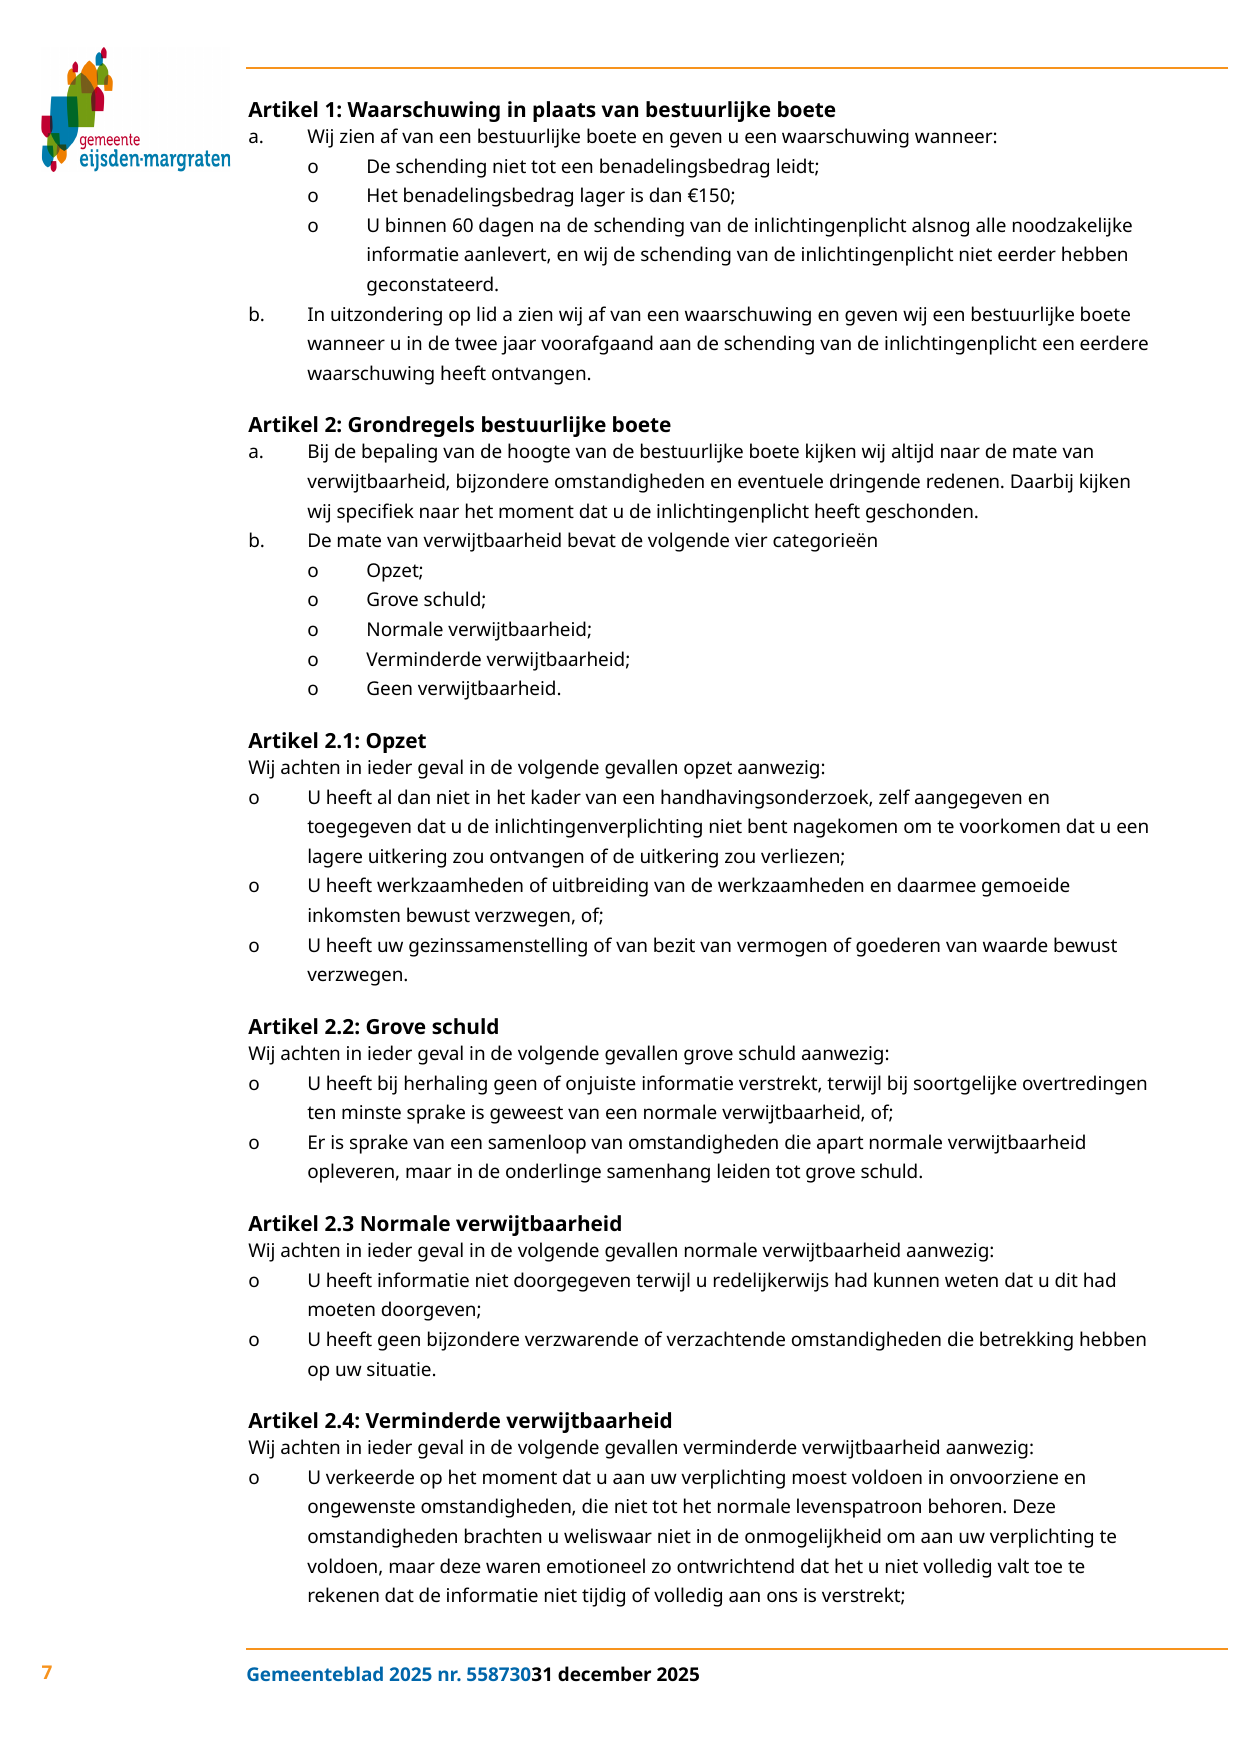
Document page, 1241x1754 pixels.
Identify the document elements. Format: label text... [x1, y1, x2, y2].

list Het benadelingsbedrag lager is dan €150; [307, 182, 1152, 208]
text Wij achten in ieder geval in de volgende gevallen normale verwijtbaarheid aanwezig: [248, 1237, 1152, 1263]
list Grove schuld; [307, 587, 1152, 612]
list Normale verwijtbaarheid; [307, 616, 1152, 642]
text Artikel 2.3 Normale verwijtbaarheid [248, 1209, 1152, 1237]
list Opzet; [307, 557, 1152, 583]
text Wij achten in ieder geval in de volgende gevallen opzet aanwezig: [248, 754, 1152, 780]
list U verkeerde op het moment dat u aan uw verplichting moest voldoen in onvoorziene en ongewenste omstandigheden, die niet tot het normale levenspatroon behoren. Deze omstandigheden brachten u weliswaar niet in de onmogelijkheid om aan uw verplichting te voldoen, maar deze waren emotioneel zo ontwrichtend dat het u niet volledig valt toe te rekenen dat de informatie niet tijdig of volledig aan ons is verstrekt; [248, 1464, 1152, 1608]
list Wij zien af van een bestuurlijke boete en geven u een waarschuwing wanneer: [248, 123, 1152, 149]
list U heeft werkzaamheden of uitbreiding van de werkzaamheden en daarmee gemoeide inkomsten bewust verzwegen, of; [248, 873, 1152, 928]
list U heeft bij herhaling geen of onjuiste informatie verstrekt, terwijl bij soortgelijke overtredingen ten minste sprake is geweest van een normale verwijtbaarheid, of; [248, 1070, 1152, 1125]
text Artikel 2.2: Grove schuld [248, 1012, 1152, 1040]
list Geen verwijtbaarheid. [307, 675, 1152, 701]
list Er is sprake van een samenloop van omstandigheden die apart normale verwijtbaarheid opleveren, maar in de onderlinge samenhang leiden tot grove schuld. [248, 1129, 1152, 1184]
list U heeft uw gezinssamenstelling of van bezit van vermogen of goederen van waarde bewust verzwegen. [248, 932, 1152, 987]
list U heeft geen bijzondere verzwarende of verzachtende omstandigheden die betrekking hebben op uw situatie. [248, 1326, 1152, 1381]
text Wij achten in ieder geval in de volgende gevallen verminderde verwijtbaarheid aanwezig: [248, 1434, 1152, 1460]
picture [41, 47, 231, 172]
text Wij achten in ieder geval in de volgende gevallen grove schuld aanwezig: [248, 1040, 1152, 1066]
text Artikel 1: Waarschuwing in plaats van bestuurlijke boete [248, 95, 1152, 123]
list In uitzondering op lid a zien wij af van een waarschuwing en geven wij een bestuurlijke boete wanneer u in de twee jaar voorafgaand aan de schending van de inlichtingenplicht een eerdere waarschuwing heeft ontvangen. [248, 301, 1152, 386]
text Artikel 2: Grondregels bestuurlijke boete [248, 410, 1152, 439]
list Bij de bepaling van de hoogte van de bestuurlijke boete kijken wij altijd naar de mate van verwijtbaarheid, bijzondere omstandigheden en eventuele dringende redenen. Daarbij kijken wij specifiek naar het moment dat u de inlichtingenplicht heeft geschonden. [248, 439, 1152, 524]
list De mate van verwijtbaarheid bevat de volgende vier categorieën [248, 527, 1152, 553]
list U binnen 60 dagen na de schending van de inlichtingenplicht alsnog alle noodzakelijke informatie aanlevert, en wij de schending van de inlichtingenplicht niet eerder hebben geconstateerd. [307, 212, 1152, 297]
list De schending niet tot een benadelingsbedrag leidt; [307, 153, 1152, 178]
list U heeft al dan niet in het kader van een handhavingsonderzoek, zelf aangegeven en toegegeven dat u de inlichtingenverplichting niet bent nagekomen om te voorkomen dat u een lagere uitkering zou ontvangen of de uitkering zou verliezen; [248, 784, 1152, 869]
list Verminderde verwijtbaarheid; [307, 646, 1152, 672]
list U heeft informatie niet doorgegeven terwijl u redelijkerwijs had kunnen weten dat u dit had moeten doorgeven; [248, 1267, 1152, 1322]
text Artikel 2.1: Opzet [248, 726, 1152, 754]
text Artikel 2.4: Verminderde verwijtbaarheid [248, 1406, 1152, 1434]
